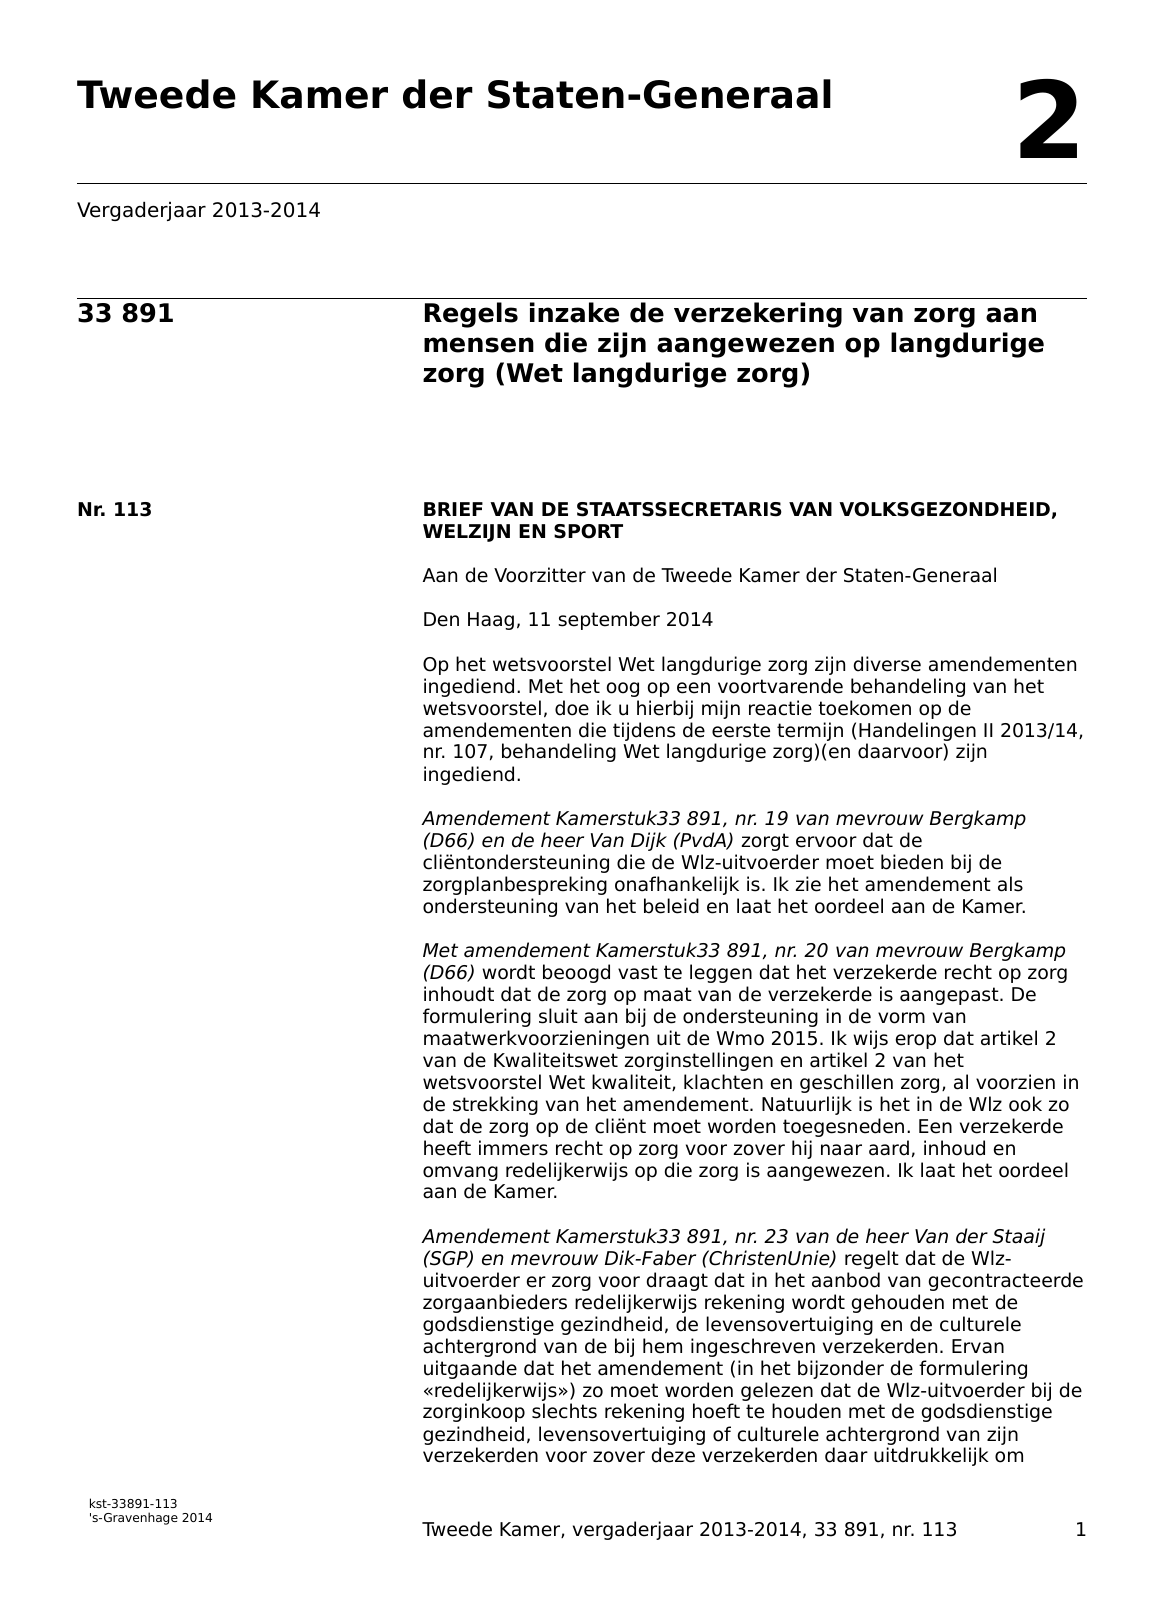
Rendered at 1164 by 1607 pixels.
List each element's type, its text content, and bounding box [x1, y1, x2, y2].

text Den Haag, 11 september 2014 [422, 609, 1087, 631]
text Op het wetsvoorstel Wet langdurige zorg zijn diverse amendementen ingediend. Met het oog op een voortvarende behandeling van het wetsvoorstel, doe ik u hierbij mijn reactie toekomen op de amendementen die tijdens de eerste termijn (Handelingen II 2013/14, nr. 107, behandeling Wet langdurige zorg)(en daarvoor) zijn ingediend. [422, 653, 1087, 785]
table_cell Vergaderjaar 2013-2014 [77, 184, 1087, 298]
text Met amendement Kamerstuk33 891, nr. 20 van mevrouw Bergkamp (D66) wordt beoogd vast te leggen dat het verzekerde recht op zorg inhoudt dat de zorg op maat van de verzekerde is aangepast. De formulering sluit aan bij de ondersteuning in de vorm van maatwerkvoorzieningen uit de Wmo 2015. Ik wijs erop dat artikel 2 van de Kwaliteitswet zorginstellingen en artikel 2 van het wetsvoorstel Wet kwaliteit, klachten en geschillen zorg, al voorzien in de strekking van het amendement. Natuurlijk is het in de Wlz ook zo dat de zorg op de cliënt moet worden toegesneden. Een verzekerde heeft immers recht op zorg voor zover hij naar aard, inhoud en omvang redelijkerwijs op die zorg is aangewezen. Ik laat het oordeel aan de Kamer. [422, 940, 1087, 1203]
table_header 2 [886, 59, 1087, 183]
text Amendement Kamerstuk33 891, nr. 19 van mevrouw Bergkamp (D66) en de heer Van Dijk (PvdA) zorgt ervoor dat de cliëntondersteuning die de Wlz-uitvoerder moet bieden bij de zorgplanbespreking onafhankelijk is. Ik zie het amendement als ondersteuning van het beleid en laat het oordeel aan de Kamer. [422, 808, 1087, 917]
subtitle 33 891 Regels inzake de verzekering van zorg aan mensen die zijn aangewezen op langdurige zorg (Wet langdurige zorg) [77, 299, 1087, 388]
text Aan de Voorzitter van de Tweede Kamer der Staten-Generaal [422, 565, 1087, 587]
subtitle Nr. 113 BRIEF VAN DE STAATSSECRETARIS VAN VOLKSGEZONDHEID, WELZIJN EN SPORT [77, 499, 1087, 543]
text 's-Gravenhage 2014 [88, 1511, 323, 1525]
text kst-33891-113 [88, 1497, 323, 1511]
table_header Tweede Kamer der Staten-Generaal [77, 59, 886, 183]
text Amendement Kamerstuk33 891, nr. 23 van de heer Van der Staaij (SGP) en mevrouw Dik-Faber (ChristenUnie) regelt dat de Wlz-uitvoerder er zorg voor draagt dat in het aanbod van gecontracteerde zorgaanbieders redelijkerwijs rekening wordt gehouden met de godsdienstige gezindheid, de levensovertuiging en de culturele achtergrond van de bij hem ingeschreven verzekerden. Ervan uitgaande dat het amendement (in het bijzonder de formulering «redelijkerwijs») zo moet worden gelezen dat de Wlz-uitvoerder bij de zorginkoop slechts rekening hoeft te houden met de godsdienstige gezindheid, levensovertuiging of culturele achtergrond van zijn verzekerden voor zover deze verzekerden daar uitdrukkelijk om [422, 1226, 1087, 1467]
